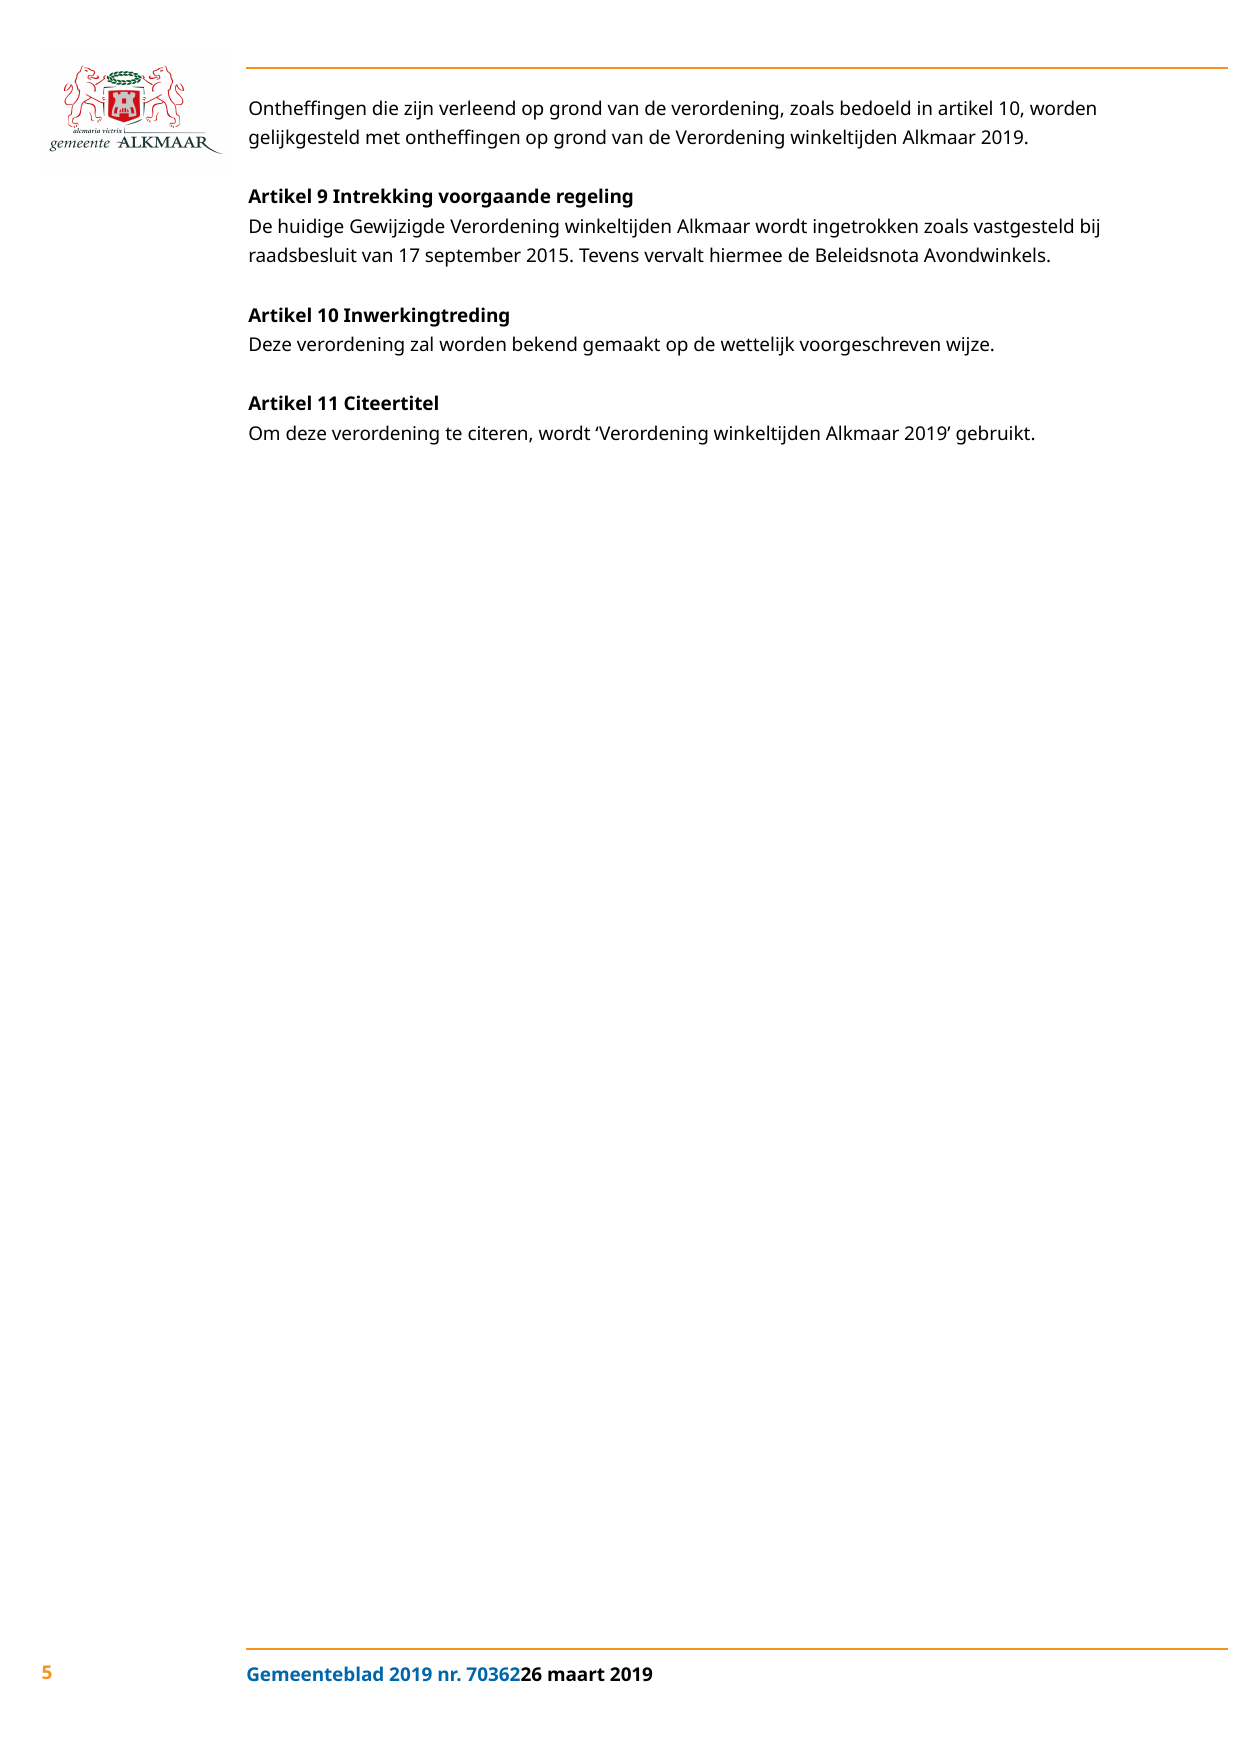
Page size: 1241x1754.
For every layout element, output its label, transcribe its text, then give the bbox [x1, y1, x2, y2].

text Om deze verordening te citeren, wordt ‘Verordening winkeltijden Alkmaar 2019’ gebruikt. [248, 420, 1152, 446]
text Ontheffingen die zijn verleend op grond van de verordening, zoals bedoeld in artikel 10, worden gelijkgesteld met ontheffingen op grond van de Verordening winkeltijden Alkmaar 2019. [248, 95, 1152, 150]
text Artikel 11 Citeertitel [248, 391, 1152, 416]
text Artikel 10 Inwerkingtreding [248, 302, 1152, 328]
text De huidige Gewijzigde Verordening winkeltijden Alkmaar wordt ingetrokken zoals vastgesteld bij raadsbesluit van 17 september 2015. Tevens vervalt hiermee de Beleidsnota Avondwinkels. [248, 213, 1152, 268]
text Artikel 9 Intrekking voorgaande regeling [248, 183, 1152, 209]
text Deze verordening zal worden bekend gemaakt op de wettelijk voorgeschreven wijze. [248, 331, 1152, 357]
picture [41, 47, 231, 172]
